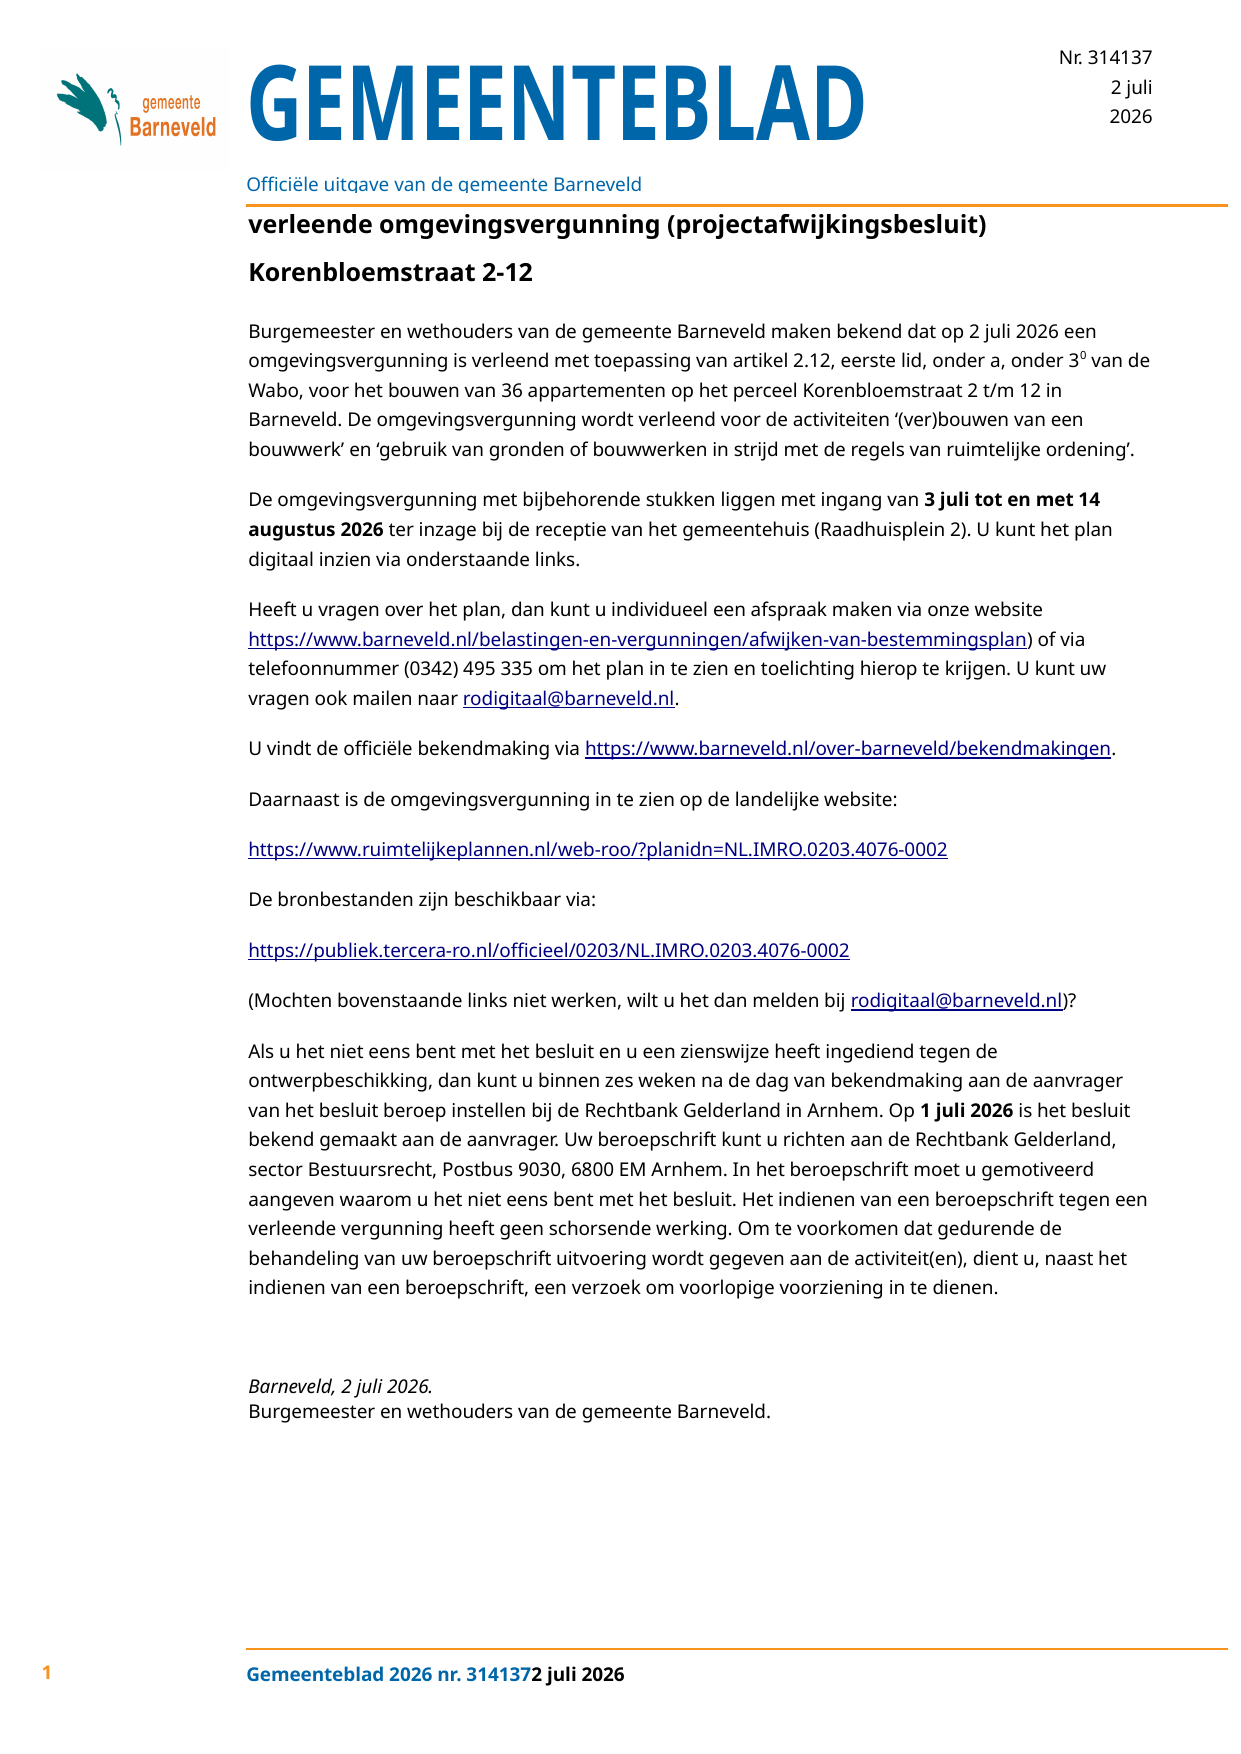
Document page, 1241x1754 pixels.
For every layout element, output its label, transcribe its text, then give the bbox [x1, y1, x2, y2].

text Heeft u vragen over het plan, dan kunt u individueel een afspraak maken via onze website https://www.barneveld.nl/belastingen-en-vergunningen/afwijken-van-bestemmingsplan) of via telefoonnummer (0342) 495 335 om het plan in te zien en toelichting hierop te krijgen. U kunt uw vragen ook mailen naar rodigitaal@barneveld.nl. [248, 596, 1152, 711]
text Burgemeester en wethouders van de gemeente Barneveld maken bekend dat op 2 juli 2026 een omgevingsvergunning is verleend met toepassing van artikel 2.12, eerste lid, onder a, onder 30 van de Wabo, voor het bouwen van 36 appartementen op het perceel Korenbloemstraat 2 t/m 12 in Barneveld. De omgevingsvergunning wordt verleend voor de activiteiten ‘(ver)bouwen van een bouwwerk’ en ‘gebruik van gronden of bouwwerken in strijd met de regels van ruimtelijke ordening’. [248, 318, 1152, 462]
text https://www.ruimtelijkeplannen.nl/web-roo/?planidn=NL.IMRO.0203.4076-0002 [248, 836, 1152, 862]
text Als u het niet eens bent met het besluit en u een zienswijze heeft ingediend tegen de ontwerpbeschikking, dan kunt u binnen zes weken na de dag van bekendmaking aan de aanvrager van het besluit beroep instellen bij de Rechtbank Gelderland in Arnhem. Op 1 juli 2026 is het besluit bekend gemaakt aan de aanvrager. Uw beroepschrift kunt u richten aan de Rechtbank Gelderland, sector Bestuursrecht, Postbus 9030, 6800 EM Arnhem. In het beroepschrift moet u gemotiveerd aangeven waarom u het niet eens bent met het besluit. Het indienen van een beroepschrift tegen een verleende vergunning heeft geen schorsende werking. Om te voorkomen dat gedurende de behandeling van uw beroepschrift uitvoering wordt gegeven aan de activiteit(en), dient u, naast het indienen van een beroepschrift, een verzoek om voorlopige voorziening in te dienen. [248, 1038, 1152, 1300]
text De omgevingsvergunning met bijbehorende stukken liggen met ingang van 3 juli tot en met 14 augustus 2026 ter inzage bij de receptie van het gemeentehuis (Raadhuisplein 2). U kunt het plan digitaal inzien via onderstaande links. [248, 487, 1152, 572]
picture [41, 47, 231, 172]
text Barneveld, 2 juli 2026. [248, 1373, 1152, 1398]
text verleende omgevingsvergunning (projectafwijkingsbesluit) Korenbloemstraat 2-12 [248, 207, 1152, 288]
text (Mochten bovenstaande links niet werken, wilt u het dan melden bij rodigitaal@barneveld.nl)? [248, 987, 1152, 1013]
text U vindt de officiële bekendmaking via https://www.barneveld.nl/over-barneveld/bekendmakingen. [248, 735, 1152, 761]
text Daarnaast is de omgevingsvergunning in te zien op de landelijke website: [248, 786, 1152, 812]
text De bronbestanden zijn beschikbaar via: [248, 887, 1152, 912]
text Burgemeester en wethouders van de gemeente Barneveld. [248, 1398, 1152, 1424]
text https://publiek.tercera-ro.nl/officieel/0203/NL.IMRO.0203.4076-0002 [248, 937, 1152, 963]
